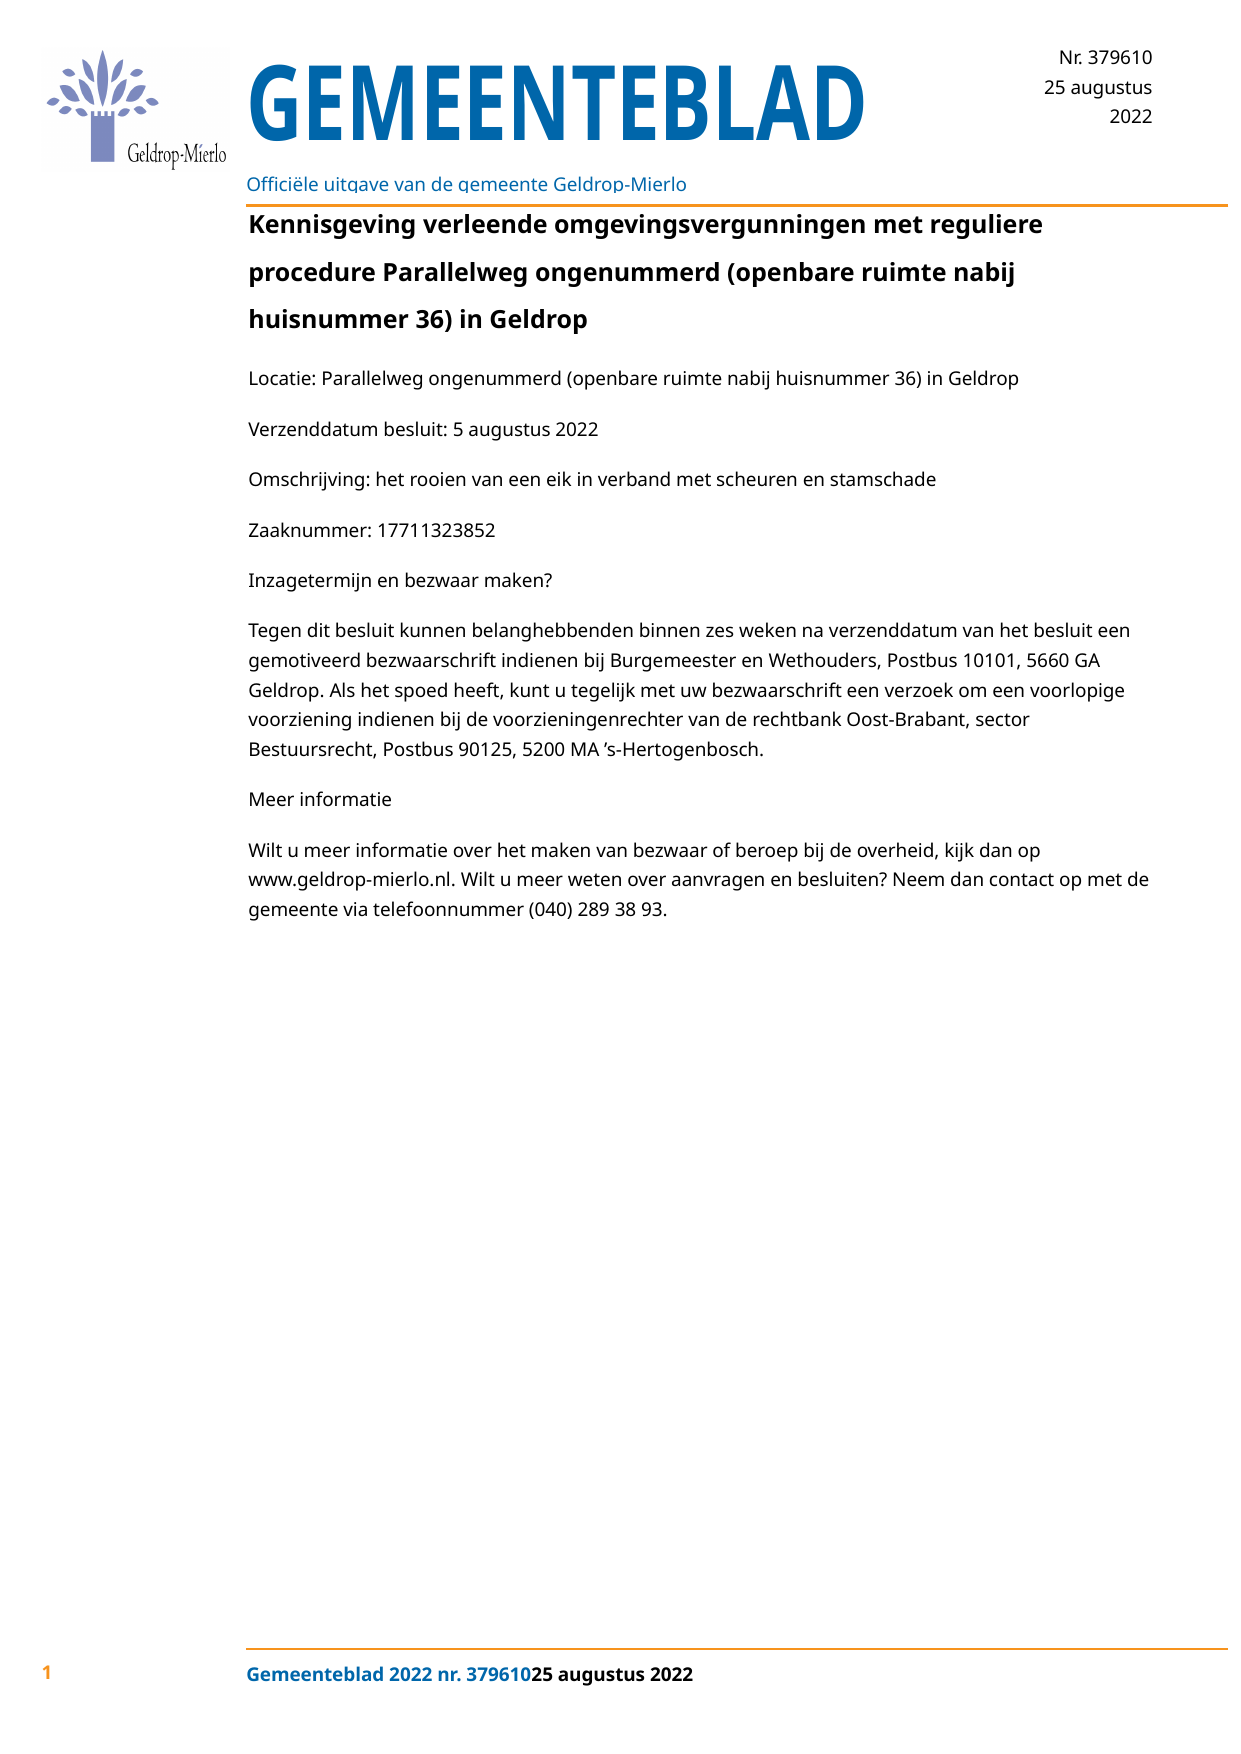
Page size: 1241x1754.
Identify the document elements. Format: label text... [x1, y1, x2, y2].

text Omschrijving: het rooien van een eik in verband met scheuren en stamschade [248, 466, 1152, 492]
text Tegen dit besluit kunnen belanghebbenden binnen zes weken na verzenddatum van het besluit een gemotiveerd bezwaarschrift indienen bij Burgemeester en Wethouders, Postbus 10101, 5660 GA Geldrop. Als het spoed heeft, kunt u tegelijk met uw bezwaarschrift een verzoek om een voorlopige voorziening indienen bij de voorzieningenrechter van de rechtbank Oost-Brabant, sector Bestuursrecht, Postbus 90125, 5200 MA ’s-Hertogenbosch. [248, 618, 1152, 762]
text Zaaknummer: 17711323852 [248, 517, 1152, 542]
text Meer informatie [248, 786, 1152, 812]
text Locatie: Parallelweg ongenummerd (openbare ruimte nabij huisnummer 36) in Geldrop [248, 366, 1152, 391]
text Kennisgeving verleende omgevingsvergunningen met reguliere procedure Parallelweg ongenummerd (openbare ruimte nabij huisnummer 36) in Geldrop [248, 207, 1152, 336]
text Wilt u meer informatie over het maken van bezwaar of beroep bij de overheid, kijk dan op www.geldrop-mierlo.nl. Wilt u meer weten over aanvragen en besluiten? Neem dan contact op met de gemeente via telefoonnummer (040) 289 38 93. [248, 837, 1152, 922]
text Inzagetermijn en bezwaar maken? [248, 567, 1152, 593]
text Verzenddatum besluit: 5 augustus 2022 [248, 416, 1152, 442]
picture [41, 47, 231, 172]
